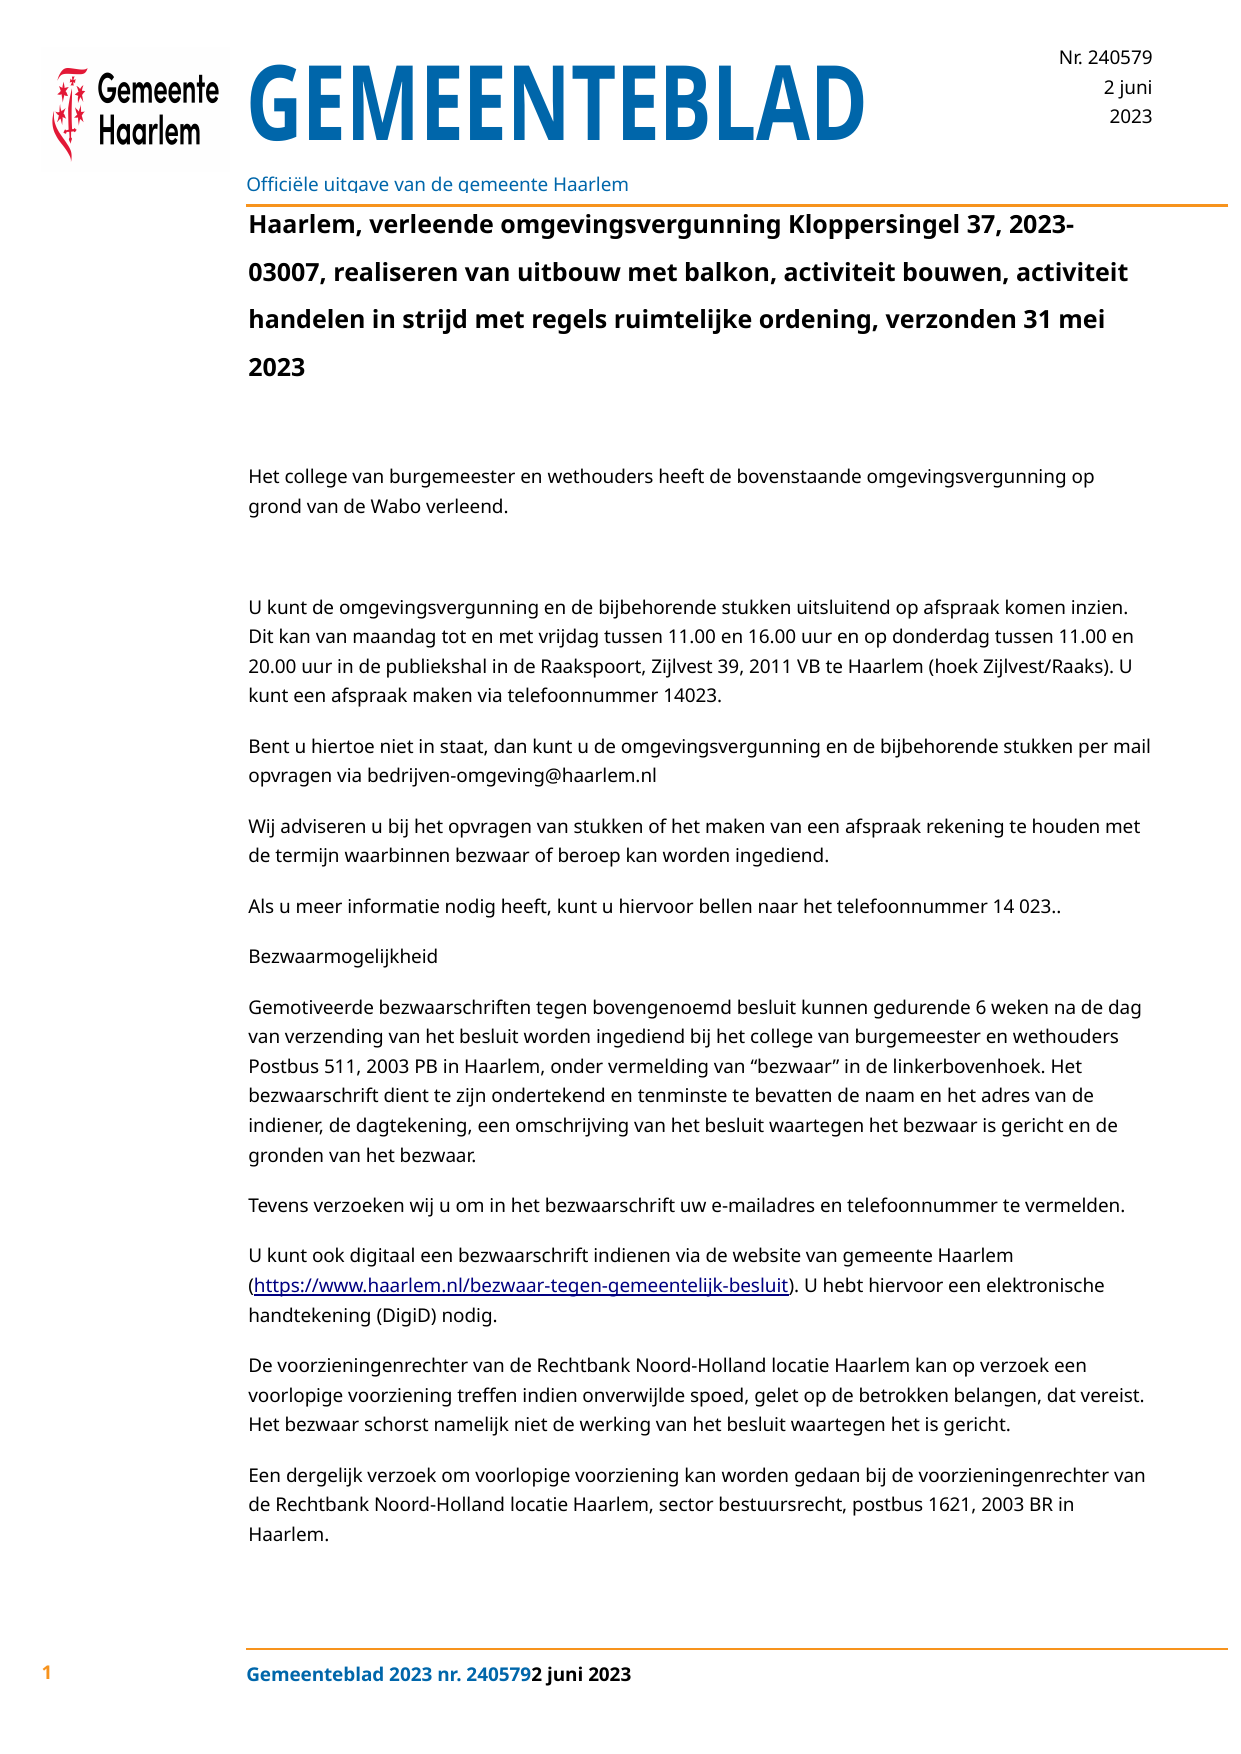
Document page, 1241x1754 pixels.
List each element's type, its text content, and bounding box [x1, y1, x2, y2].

text U kunt ook digitaal een bezwaarschrift indienen via de website van gemeente Haarlem (https://www.haarlem.nl/bezwaar-tegen-gemeentelijk-besluit). U hebt hiervoor een elektronische handtekening (DigiD) nodig. [248, 1243, 1152, 1328]
picture [41, 47, 231, 172]
text Het college van burgemeester en wethouders heeft de bovenstaande omgevingsvergunning op grond van de Wabo verleend. [248, 463, 1152, 519]
text Gemotiveerde bezwaarschriften tegen bovengenoemd besluit kunnen gedurende 6 weken na de dag van verzending van het besluit worden ingediend bij het college van burgemeester en wethouders Postbus 511, 2003 PB in Haarlem, onder vermelding van “bezwaar” in de linkerbovenhoek. Het bezwaarschrift dient te zijn ondertekend en tenminste te bevatten de naam en het adres van de indiener, de dagtekening, een omschrijving van het besluit waartegen het bezwaar is gericht en de gronden van het bezwaar. [248, 994, 1152, 1168]
text Wij adviseren u bij het opvragen van stukken of het maken van een afspraak rekening te houden met de termijn waarbinnen bezwaar of beroep kan worden ingediend. [248, 813, 1152, 868]
text Als u meer informatie nodig heeft, kunt u hiervoor bellen naar het telefoonnummer 14 023.. [248, 893, 1152, 919]
text U kunt de omgevingsvergunning en de bijbehorende stukken uitsluitend op afspraak komen inzien. Dit kan van maandag tot en met vrijdag tussen 11.00 en 16.00 uur en op donderdag tussen 11.00 en 20.00 uur in de publiekshal in de Raakspoort, Zijlvest 39, 2011 VB te Haarlem (hoek Zijlvest/Raaks). U kunt een afspraak maken via telefoonnummer 14023. [248, 594, 1152, 708]
text Bent u hiertoe niet in staat, dan kunt u de omgevingsvergunning en de bijbehorende stukken per mail opvragen via bedrijven-omgeving@haarlem.nl [248, 733, 1152, 788]
text Haarlem, verleende omgevingsvergunning Kloppersingel 37, 2023-03007, realiseren van uitbouw met balkon, activiteit bouwen, activiteit handelen in strijd met regels ruimtelijke ordening, verzonden 31 mei 2023 [248, 207, 1152, 384]
text Een dergelijk verzoek om voorlopige voorziening kan worden gedaan bij de voorzieningenrechter van de Rechtbank Noord-Holland locatie Haarlem, sector bestuursrecht, postbus 1621, 2003 BR in Haarlem. [248, 1462, 1152, 1547]
text De voorzieningenrechter van de Rechtbank Noord-Holland locatie Haarlem kan op verzoek een voorlopige voorziening treffen indien onverwijlde spoed, gelet op de betrokken belangen, dat vereist. Het bezwaar schorst namelijk niet de werking van het besluit waartegen het is gericht. [248, 1352, 1152, 1437]
text Bezwaarmogelijkheid [248, 943, 1152, 969]
text Tevens verzoeken wij u om in het bezwaarschrift uw e-mailadres en telefoonnummer te vermelden. [248, 1192, 1152, 1218]
